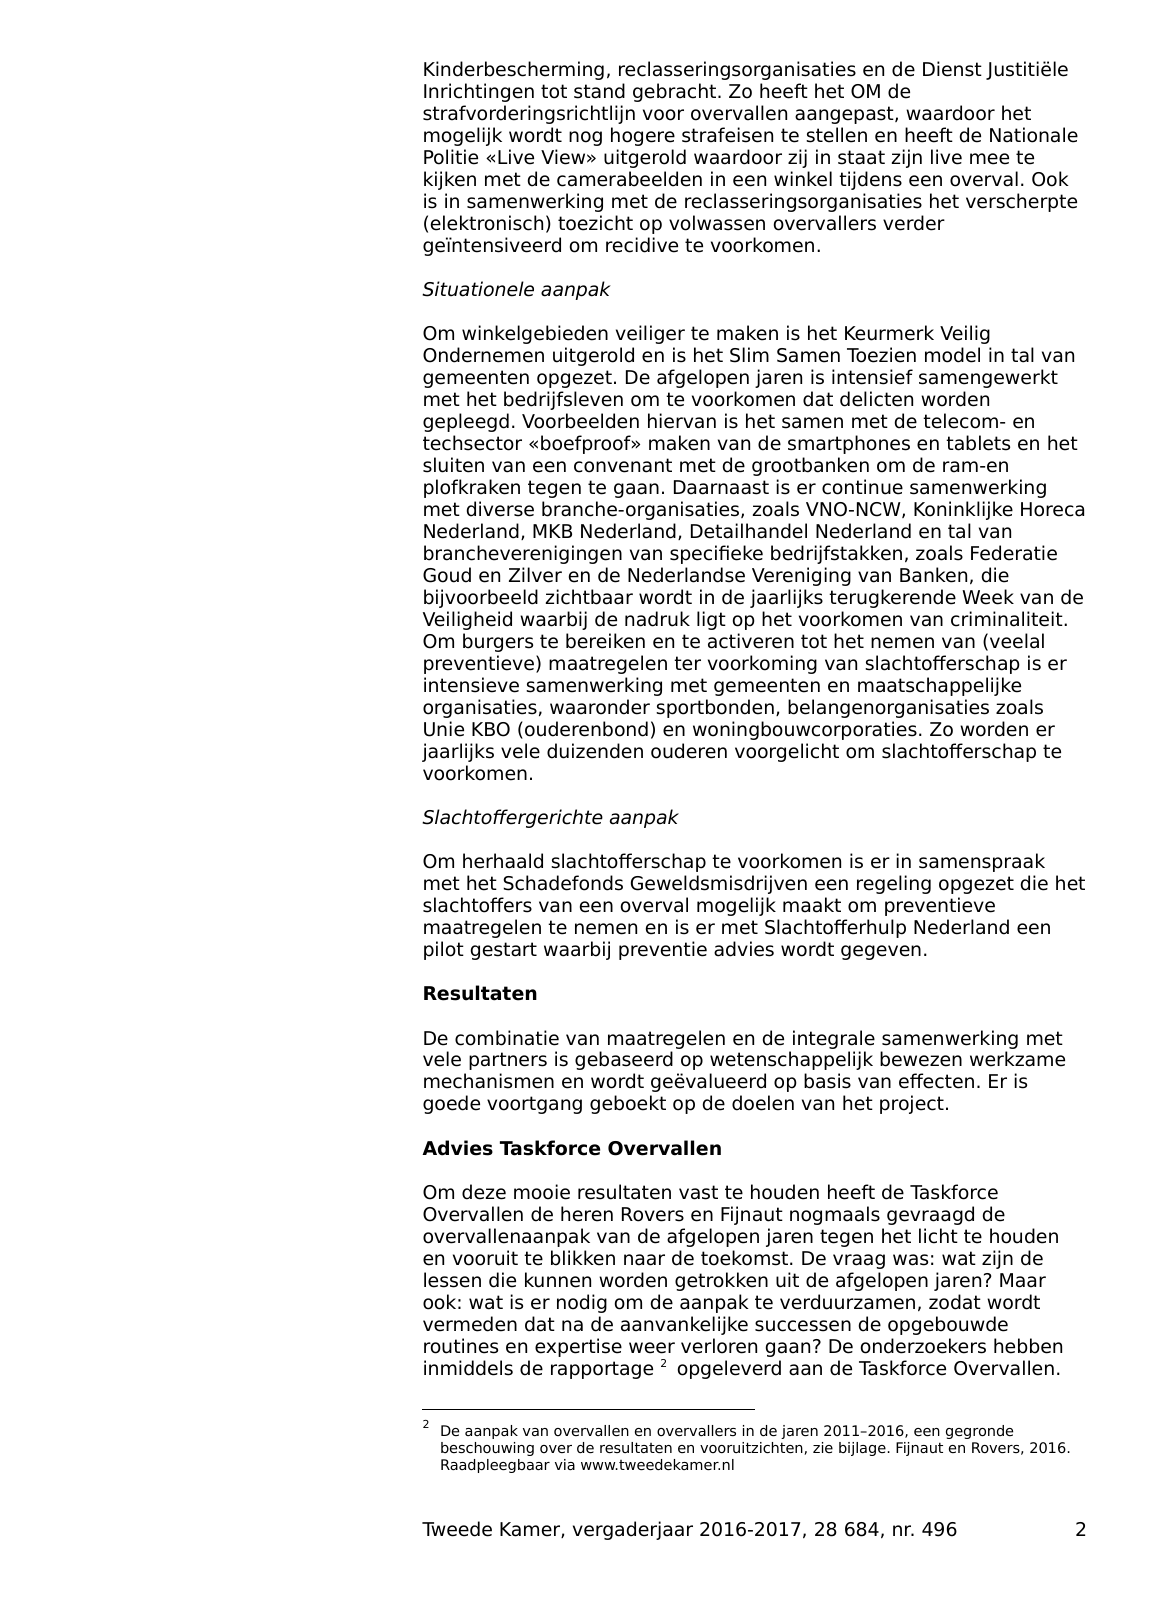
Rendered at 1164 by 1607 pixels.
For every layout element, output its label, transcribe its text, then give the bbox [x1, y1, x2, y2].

subtitle Advies Taskforce Overvallen [422, 1137, 1087, 1159]
subtitle Resultaten [422, 983, 1087, 1005]
text Kinderbescherming, reclasseringsorganisaties en de Dienst Justitiële Inrichtingen tot stand gebracht. Zo heeft het OM de strafvorderingsrichtlijn voor overvallen aangepast, waardoor het mogelijk wordt nog hogere strafeisen te stellen en heeft de Nationale Politie «Live View» uitgerold waardoor zij in staat zijn live mee te kijken met de camerabeelden in een winkel tijdens een overval. Ook is in samenwerking met de reclasseringsorganisaties het verscherpte (elektronisch) toezicht op volwassen overvallers verder geïntensiveerd om recidive te voorkomen. [422, 59, 1087, 257]
text De combinatie van maatregelen en de integrale samenwerking met vele partners is gebaseerd op wetenschappelijk bewezen werkzame mechanismen en wordt geëvalueerd op basis van effecten. Er is goede voortgang geboekt op de doelen van het project. [422, 1027, 1087, 1115]
text Om herhaald slachtofferschap te voorkomen is er in samenspraak met het Schadefonds Geweldsmisdrijven een regeling opgezet die het slachtoffers van een overval mogelijk maakt om preventieve maatregelen te nemen en is er met Slachtofferhulp Nederland een pilot gestart waarbij preventie advies wordt gegeven. [422, 851, 1087, 961]
subtitle Slachtoffergerichte aanpak [422, 807, 1087, 829]
subtitle Situationele aanpak [422, 279, 1087, 301]
text Om deze mooie resultaten vast te houden heeft de Taskforce Overvallen de heren Rovers en Fijnaut nogmaals gevraagd de overvallenaanpak van de afgelopen jaren tegen het licht te houden en vooruit te blikken naar de toekomst. De vraag was: wat zijn de lessen die kunnen worden getrokken uit de afgelopen jaren? Maar ook: wat is er nodig om de aanpak te verduurzamen, zodat wordt vermeden dat na de aanvankelijke successen de opgebouwde routines en expertise weer verloren gaan? De onderzoekers hebben inmiddels de rapportage opgeleverd aan de Taskforce Overvallen. [422, 1182, 1087, 1379]
text Om winkelgebieden veiliger te maken is het Keurmerk Veilig Ondernemen uitgerold en is het Slim Samen Toezien model in tal van gemeenten opgezet. De afgelopen jaren is intensief samengewerkt met het bedrijfsleven om te voorkomen dat delicten worden gepleegd. Voorbeelden hiervan is het samen met de telecom- en techsector «boefproof» maken van de smartphones en tablets en het sluiten van een convenant met de grootbanken om de ram-en plofkraken tegen te gaan. Daarnaast is er continue samenwerking met diverse branche-organisaties, zoals VNO-NCW, Koninklijke Horeca Nederland, MKB Nederland, Detailhandel Nederland en tal van brancheverenigingen van specifieke bedrijfstakken, zoals Federatie Goud en Zilver en de Nederlandse Vereniging van Banken, die bijvoorbeeld zichtbaar wordt in de jaarlijks terugkerende Week van de Veiligheid waarbij de nadruk ligt op het voorkomen van criminaliteit. Om burgers te bereiken en te activeren tot het nemen van (veelal preventieve) maatregelen ter voorkoming van slachtofferschap is er intensieve samenwerking met gemeenten en maatschappelijke organisaties, waaronder sportbonden, belangenorganisaties zoals Unie KBO (ouderenbond) en woningbouwcorporaties. Zo worden er jaarlijks vele duizenden ouderen voorgelicht om slachtofferschap te voorkomen. [422, 323, 1087, 785]
text De aanpak van overvallen en overvallers in de jaren 2011–2016, een gegronde beschouwing over de resultaten en vooruitzichten, zie bijlage. Fijnaut en Rovers, 2016. Raadpleegbaar via www.tweedekamer.nl [422, 1418, 1087, 1474]
